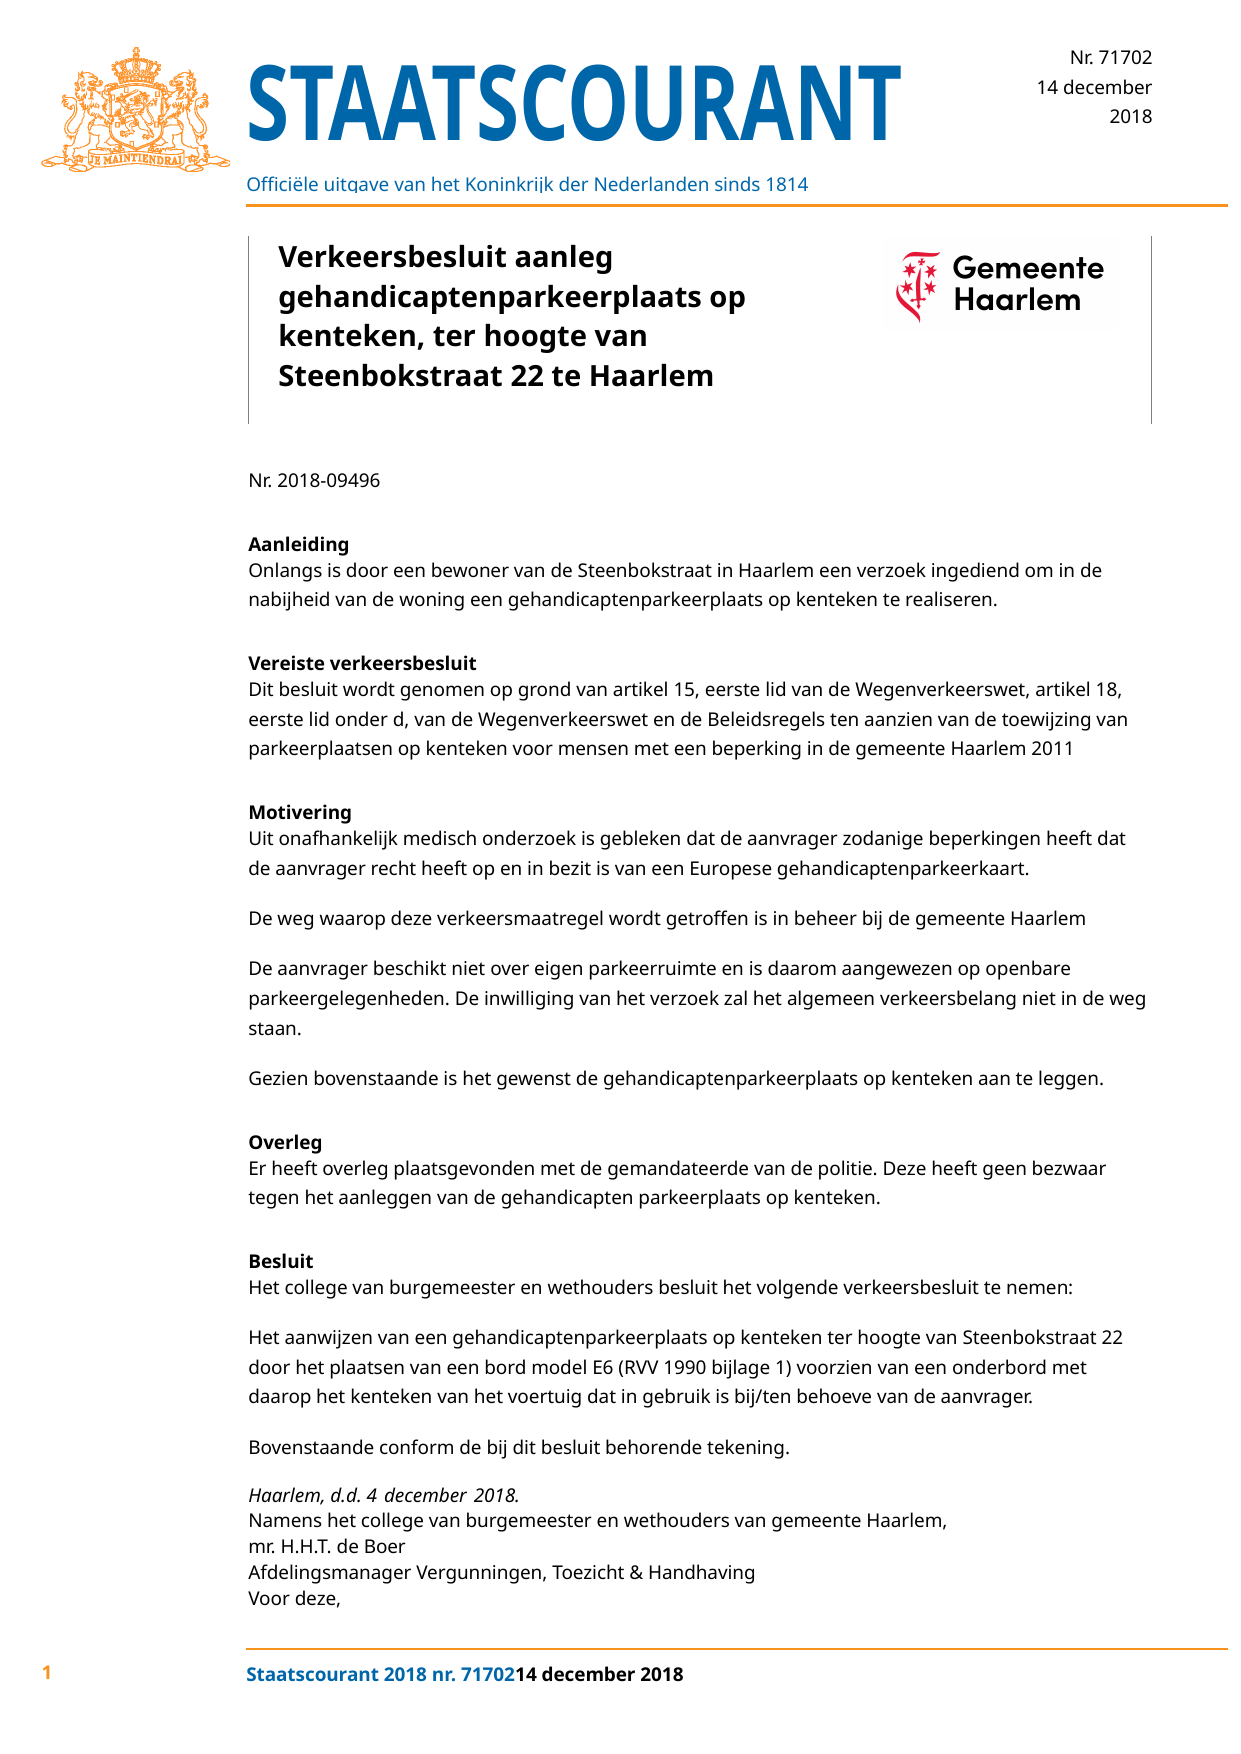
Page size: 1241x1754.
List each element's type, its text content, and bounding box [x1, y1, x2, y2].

text Het aanwijzen van een gehandicaptenparkeerplaats op kenteken ter hoogte van Steenbokstraat 22 door het plaatsen van een bord model E6 (RVV 1990 bijlage 1) voorzien van een onderbord met daarop het kenteken van het voertuig dat in gebruik is bij/ten behoeve van de aanvrager. [248, 1324, 1152, 1409]
text Gezien bovenstaande is het gewenst de gehandicaptenparkeerplaats op kenteken aan te leggen. [248, 1065, 1152, 1091]
text mr. H.H.T. de Boer [248, 1533, 1152, 1559]
text Besluit [248, 1248, 1152, 1274]
text Overleg [248, 1129, 1152, 1155]
text Er heeft overleg plaatsgevonden met de gemandateerde van de politie. Deze heeft geen bezwaar tegen het aanleggen van de gehandicapten parkeerplaats op kenteken. [248, 1155, 1152, 1210]
text Haarlem, d.d. 4 december 2018. [248, 1482, 1152, 1508]
text Onlangs is door een bewoner van de Steenbokstraat in Haarlem een verzoek ingediend om in de nabijheid van de woning een gehandicaptenparkeerplaats op kenteken te realiseren. [248, 557, 1152, 612]
table_header [850, 236, 1151, 424]
text Dit besluit wordt genomen op grond van artikel 15, eerste lid van de Wegenverkeerswet, artikel 18, eerste lid onder d, van de Wegenverkeerswet en de Beleidsregels ten aanzien van de toewijzing van parkeerplaatsen op kenteken voor mensen met een beperking in de gemeente Haarlem 2011 [248, 676, 1152, 761]
text Afdelingsmanager Vergunningen, Toezicht & Handhaving [248, 1559, 1152, 1585]
text Bovenstaande conform de bij dit besluit behorende tekening. [248, 1434, 1152, 1460]
text Aanleiding [248, 531, 1152, 557]
text De aanvrager beschikt niet over eigen parkeerruimte en is daarom aangewezen op openbare parkeergelegenheden. De inwilliging van het verzoek zal het algemeen verkeersbelang niet in de weg staan. [248, 956, 1152, 1040]
text Vereiste verkeersbesluit [248, 651, 1152, 676]
text Namens het college van burgemeester en wethouders van gemeente Haarlem, [248, 1508, 1152, 1533]
text Voor deze, [248, 1585, 1152, 1611]
text Uit onafhankelijk medisch onderzoek is gebleken dat de aanvrager zodanige beperkingen heeft dat de aanvrager recht heeft op en in bezit is van een Europese gehandicaptenparkeerkaart. [248, 825, 1152, 880]
table_header Verkeersbesluit aanleg gehandicaptenparkeerplaats op kenteken, ter hoogte van Steenbokstraat 22 te Haarlem [249, 236, 850, 424]
text Nr. 2018-09496 [248, 467, 1152, 493]
picture [41, 47, 231, 172]
text Motivering [248, 799, 1152, 825]
text De weg waarop deze verkeersmaatregel wordt getroffen is in beheer bij de gemeente Haarlem [248, 905, 1152, 931]
picture [882, 236, 1119, 331]
text Het college van burgemeester en wethouders besluit het volgende verkeersbesluit te nemen: [248, 1274, 1152, 1300]
